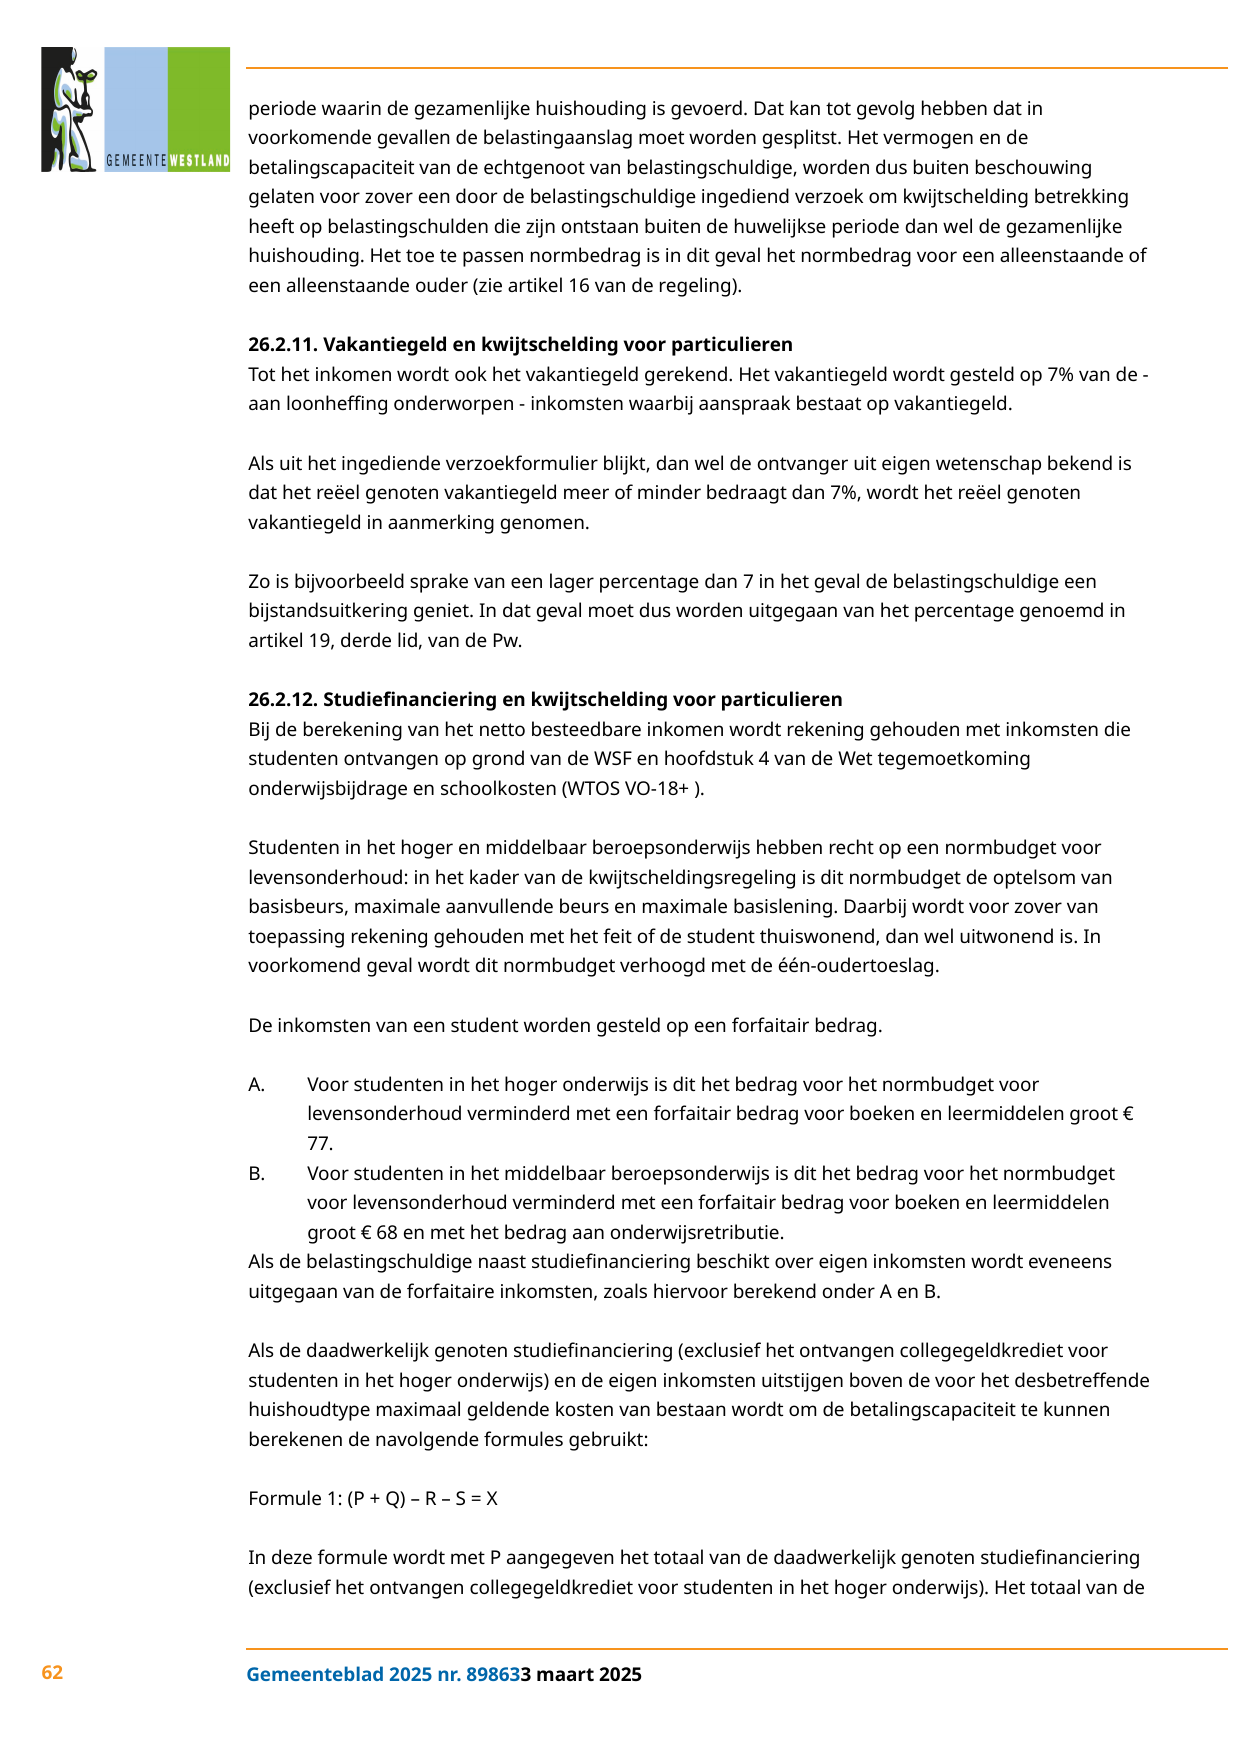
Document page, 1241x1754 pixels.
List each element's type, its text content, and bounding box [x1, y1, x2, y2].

text Bij de berekening van het netto besteedbare inkomen wordt rekening gehouden met inkomsten die studenten ontvangen op grond van de WSF en hoofdstuk 4 van de Wet tegemoetkoming onderwijsbijdrage en schoolkosten (WTOS VO-18+ ). [248, 716, 1152, 801]
text Als de daadwerkelijk genoten studiefinanciering (exclusief het ontvangen collegegeldkrediet voor studenten in het hoger onderwijs) en de eigen inkomsten uitstijgen boven de voor het desbetreffende huishoudtype maximaal geldende kosten van bestaan wordt om de betalingscapaciteit te kunnen berekenen de navolgende formules gebruikt: [248, 1337, 1152, 1452]
text In deze formule wordt met P aangegeven het totaal van de daadwerkelijk genoten studiefinanciering (exclusief het ontvangen collegegeldkrediet voor studenten in het hoger onderwijs). Het totaal van de [248, 1544, 1152, 1600]
text Als uit het ingediende verzoekformulier blijkt, dan wel de ontvanger uit eigen wetenschap bekend is dat het reëel genoten vakantiegeld meer of minder bedraagt dan 7%, wordt het reëel genoten vakantiegeld in aanmerking genomen. [248, 450, 1152, 535]
text Studenten in het hoger en middelbaar beroepsonderwijs hebben recht op een normbudget voor levensonderhoud: in het kader van de kwijtscheldingsregeling is dit normbudget de optelsom van basisbeurs, maximale aanvullende beurs en maximale basislening. Daarbij wordt voor zover van toepassing rekening gehouden met het feit of de student thuiswonend, dan wel uitwonend is. In voorkomend geval wordt dit normbudget verhoogd met de één-oudertoeslag. [248, 834, 1152, 978]
text periode waarin de gezamenlijke huishouding is gevoerd. Dat kan tot gevolg hebben dat in voorkomende gevallen de belastingaanslag moet worden gesplitst. Het vermogen en de betalingscapaciteit van de echtgenoot van belastingschuldige, worden dus buiten beschouwing gelaten voor zover een door de belastingschuldige ingediend verzoek om kwijtschelding betrekking heeft op belastingschulden die zijn ontstaan buiten de huwelijkse periode dan wel de gezamenlijke huishouding. Het toe te passen normbedrag is in dit geval het normbedrag voor een alleenstaande of een alleenstaande ouder (zie artikel 16 van de regeling). [248, 95, 1152, 298]
text De inkomsten van een student worden gesteld op een forfaitair bedrag. [248, 1012, 1152, 1038]
list Voor studenten in het hoger onderwijs is dit het bedrag voor het normbudget voor levensonderhoud verminderd met een forfaitair bedrag voor boeken en leermiddelen groot € 77. [248, 1071, 1152, 1156]
text 26.2.12. Studiefinanciering en kwijtschelding voor particulieren [248, 686, 1152, 712]
text Tot het inkomen wordt ook het vakantiegeld gerekend. Het vakantiegeld wordt gesteld op 7% van de - aan loonheffing onderworpen - inkomsten waarbij aanspraak bestaat op vakantiegeld. [248, 361, 1152, 416]
text Als de belastingschuldige naast studiefinanciering beschikt over eigen inkomsten wordt eveneens uitgegaan van de forfaitaire inkomsten, zoals hiervoor berekend onder A en B. [248, 1248, 1152, 1304]
picture [41, 47, 231, 172]
list Voor studenten in het middelbaar beroepsonderwijs is dit het bedrag voor het normbudget voor levensonderhoud verminderd met een forfaitair bedrag voor boeken en leermiddelen groot € 68 en met het bedrag aan onderwijsretributie. [248, 1160, 1152, 1245]
text 26.2.11. Vakantiegeld en kwijtschelding voor particulieren [248, 331, 1152, 357]
text Formule 1: (P + Q) – R – S = X [248, 1485, 1152, 1511]
text Zo is bijvoorbeeld sprake van een lager percentage dan 7 in het geval de belastingschuldige een bijstandsuitkering geniet. In dat geval moet dus worden uitgegaan van het percentage genoemd in artikel 19, derde lid, van de Pw. [248, 568, 1152, 653]
